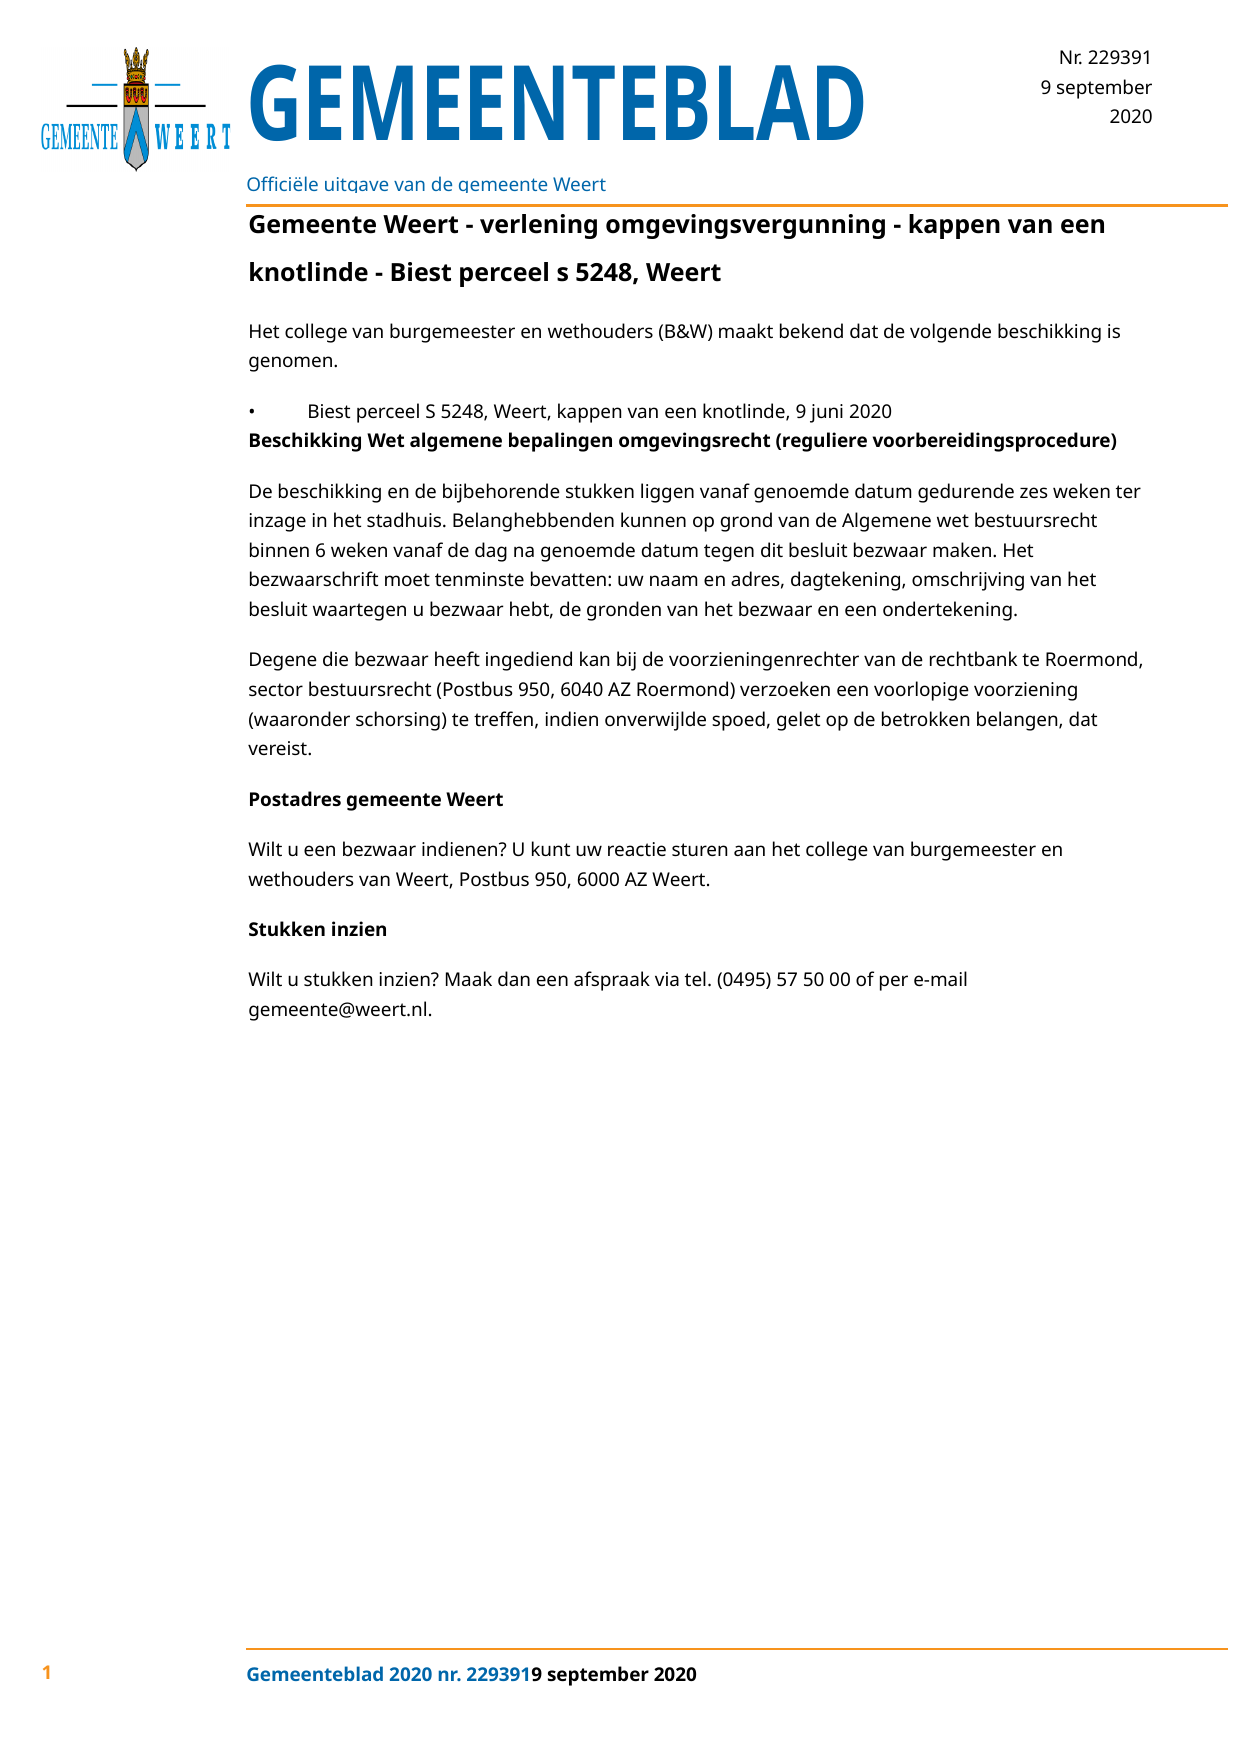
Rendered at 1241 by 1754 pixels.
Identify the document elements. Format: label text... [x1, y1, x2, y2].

text Postadres gemeente Weert [248, 786, 1152, 812]
text Gemeente Weert - verlening omgevingsvergunning - kappen van een knotlinde - Biest perceel s 5248, Weert [248, 207, 1152, 288]
text Wilt u stukken inzien? Maak dan een afspraak via tel. (0495) 57 50 00 of per e-mail gemeente@weert.nl. [248, 967, 1152, 1022]
text Het college van burgemeester en wethouders (B&W) maakt bekend dat de volgende beschikking is genomen. [248, 318, 1152, 373]
text Degene die bezwaar heeft ingediend kan bij de voorzieningenrechter van de rechtbank te Roermond, sector bestuursrecht (Postbus 950, 6040 AZ Roermond) verzoeken een voorlopige voorziening (waaronder schorsing) te treffen, indien onverwijlde spoed, gelet op de betrokken belangen, dat vereist. [248, 647, 1152, 761]
text De beschikking en de bijbehorende stukken liggen vanaf genoemde datum gedurende zes weken ter inzage in het stadhuis. Belanghebbenden kunnen op grond van de Algemene wet bestuursrecht binnen 6 weken vanaf de dag na genoemde datum tegen dit besluit bezwaar maken. Het bezwaarschrift moet tenminste bevatten: uw naam en adres, dagtekening, omschrijving van het besluit waartegen u bezwaar hebt, de gronden van het bezwaar en een ondertekening. [248, 478, 1152, 622]
picture [41, 47, 231, 172]
text Beschikking Wet algemene bepalingen omgevingsrecht (reguliere voorbereidingsprocedure) [248, 427, 1152, 453]
text Stukken inzien [248, 916, 1152, 942]
list Biest perceel S 5248, Weert, kappen van een knotlinde, 9 juni 2020 [248, 398, 1152, 424]
text Wilt u een bezwaar indienen? U kunt uw reactie sturen aan het college van burgemeester en wethouders van Weert, Postbus 950, 6000 AZ Weert. [248, 836, 1152, 892]
